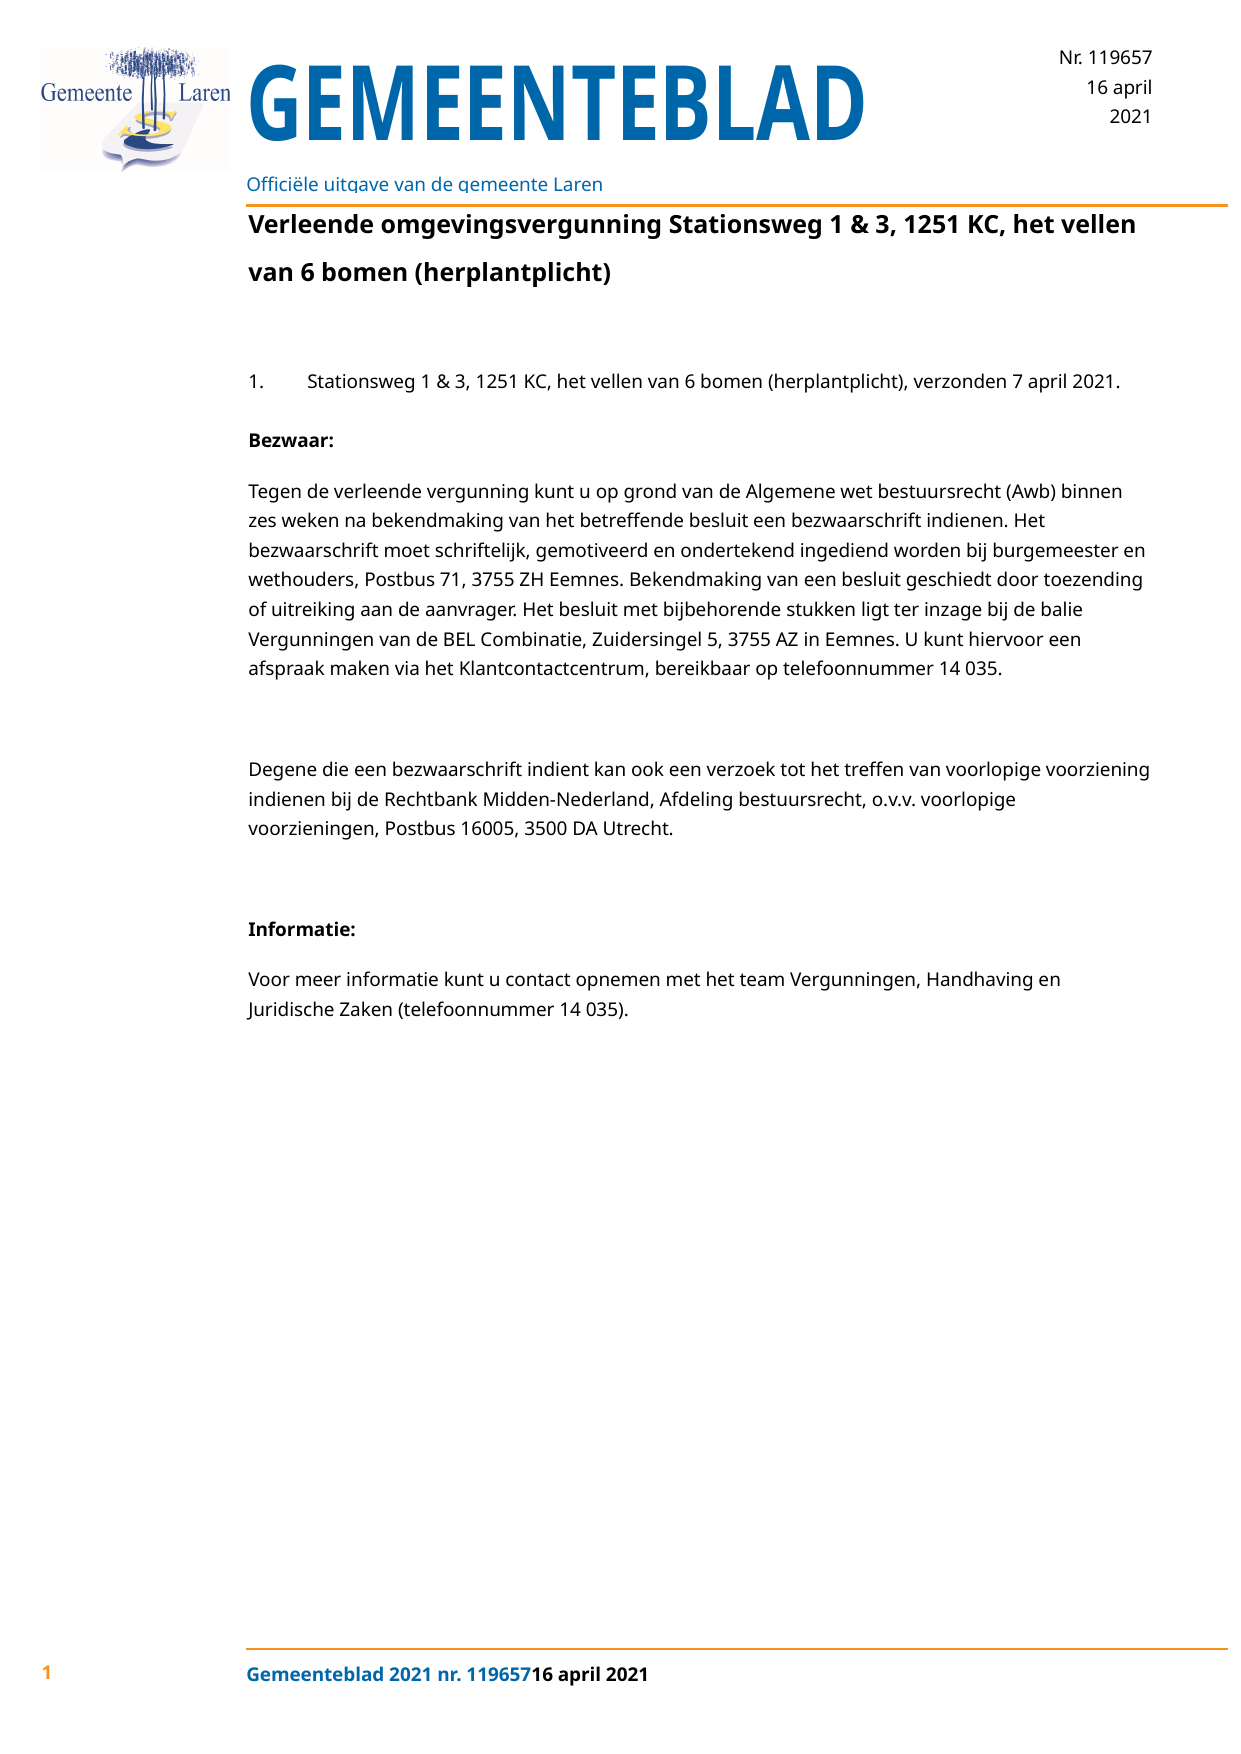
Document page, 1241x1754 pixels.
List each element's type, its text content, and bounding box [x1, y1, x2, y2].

text Degene die een bezwaarschrift indient kan ook een verzoek tot het treffen van voorlopige voorziening indienen bij de Rechtbank Midden-Nederland, Afdeling bestuursrecht, o.v.v. voorlopige voorzieningen, Postbus 16005, 3500 DA Utrecht. [248, 756, 1152, 841]
picture [41, 47, 231, 172]
text Informatie: [248, 916, 1152, 942]
text Verleende omgevingsvergunning Stationsweg 1 & 3, 1251 KC, het vellen van 6 bomen (herplantplicht) [248, 207, 1152, 288]
list Stationsweg 1 & 3, 1251 KC, het vellen van 6 bomen (herplantplicht), verzonden 7 april 2021. [248, 368, 1152, 394]
text Tegen de verleende vergunning kunt u op grond van de Algemene wet bestuursrecht (Awb) binnen zes weken na bekendmaking van het betreffende besluit een bezwaarschrift indienen. Het bezwaarschrift moet schriftelijk, gemotiveerd en ondertekend ingediend worden bij burgemeester en wethouders, Postbus 71, 3755 ZH Eemnes. Bekendmaking van een besluit geschiedt door toezending of uitreiking aan de aanvrager. Het besluit met bijbehorende stukken ligt ter inzage bij de balie Vergunningen van de BEL Combinatie, Zuidersingel 5, 3755 AZ in Eemnes. U kunt hiervoor een afspraak maken via het Klantcontactcentrum, bereikbaar op telefoonnummer 14 035. [248, 478, 1152, 681]
text Voor meer informatie kunt u contact opnemen met het team Vergunningen, Handhaving en Juridische Zaken (telefoonnummer 14 035). [248, 967, 1152, 1022]
text Bezwaar: [248, 427, 1152, 453]
